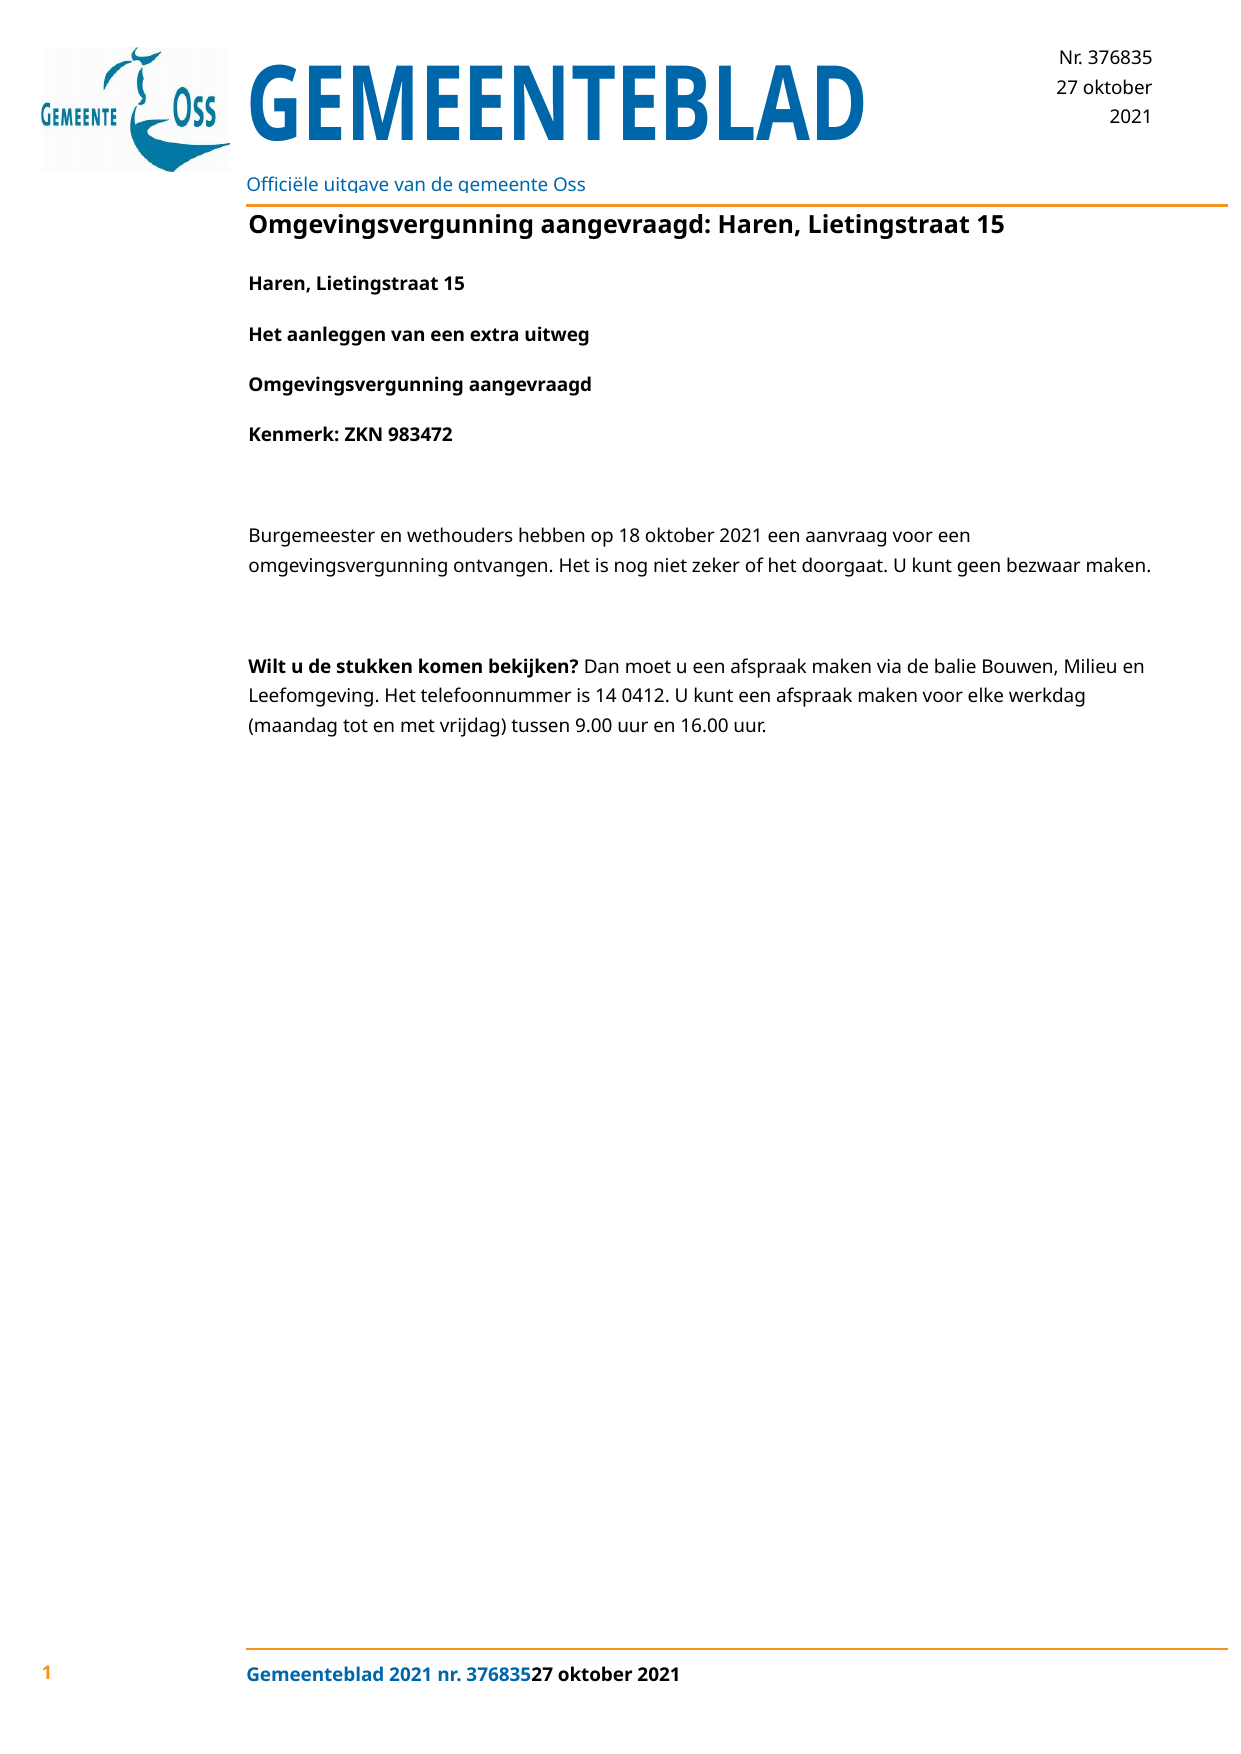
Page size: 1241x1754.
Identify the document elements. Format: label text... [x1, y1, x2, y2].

text Omgevingsvergunning aangevraagd: Haren, Lietingstraat 15 [248, 207, 1152, 241]
text Wilt u de stukken komen bekijken? Dan moet u een afspraak maken via de balie Bouwen, Milieu en Leefomgeving. Het telefoonnummer is 14 0412. U kunt een afspraak maken voor elke werkdag (maandag tot en met vrijdag) tussen 9.00 uur en 16.00 uur. [248, 653, 1152, 738]
text Burgemeester en wethouders hebben op 18 oktober 2021 een aanvraag voor een omgevingsvergunning ontvangen. Het is nog niet zeker of het doorgaat. U kunt geen bezwaar maken. [248, 522, 1152, 578]
text Het aanleggen van een extra uitweg [248, 321, 1152, 346]
text Haren, Lietingstraat 15 [248, 270, 1152, 296]
picture [41, 47, 231, 172]
text Omgevingsvergunning aangevraagd [248, 371, 1152, 397]
text Kenmerk: ZKN 983472 [248, 422, 1152, 447]
